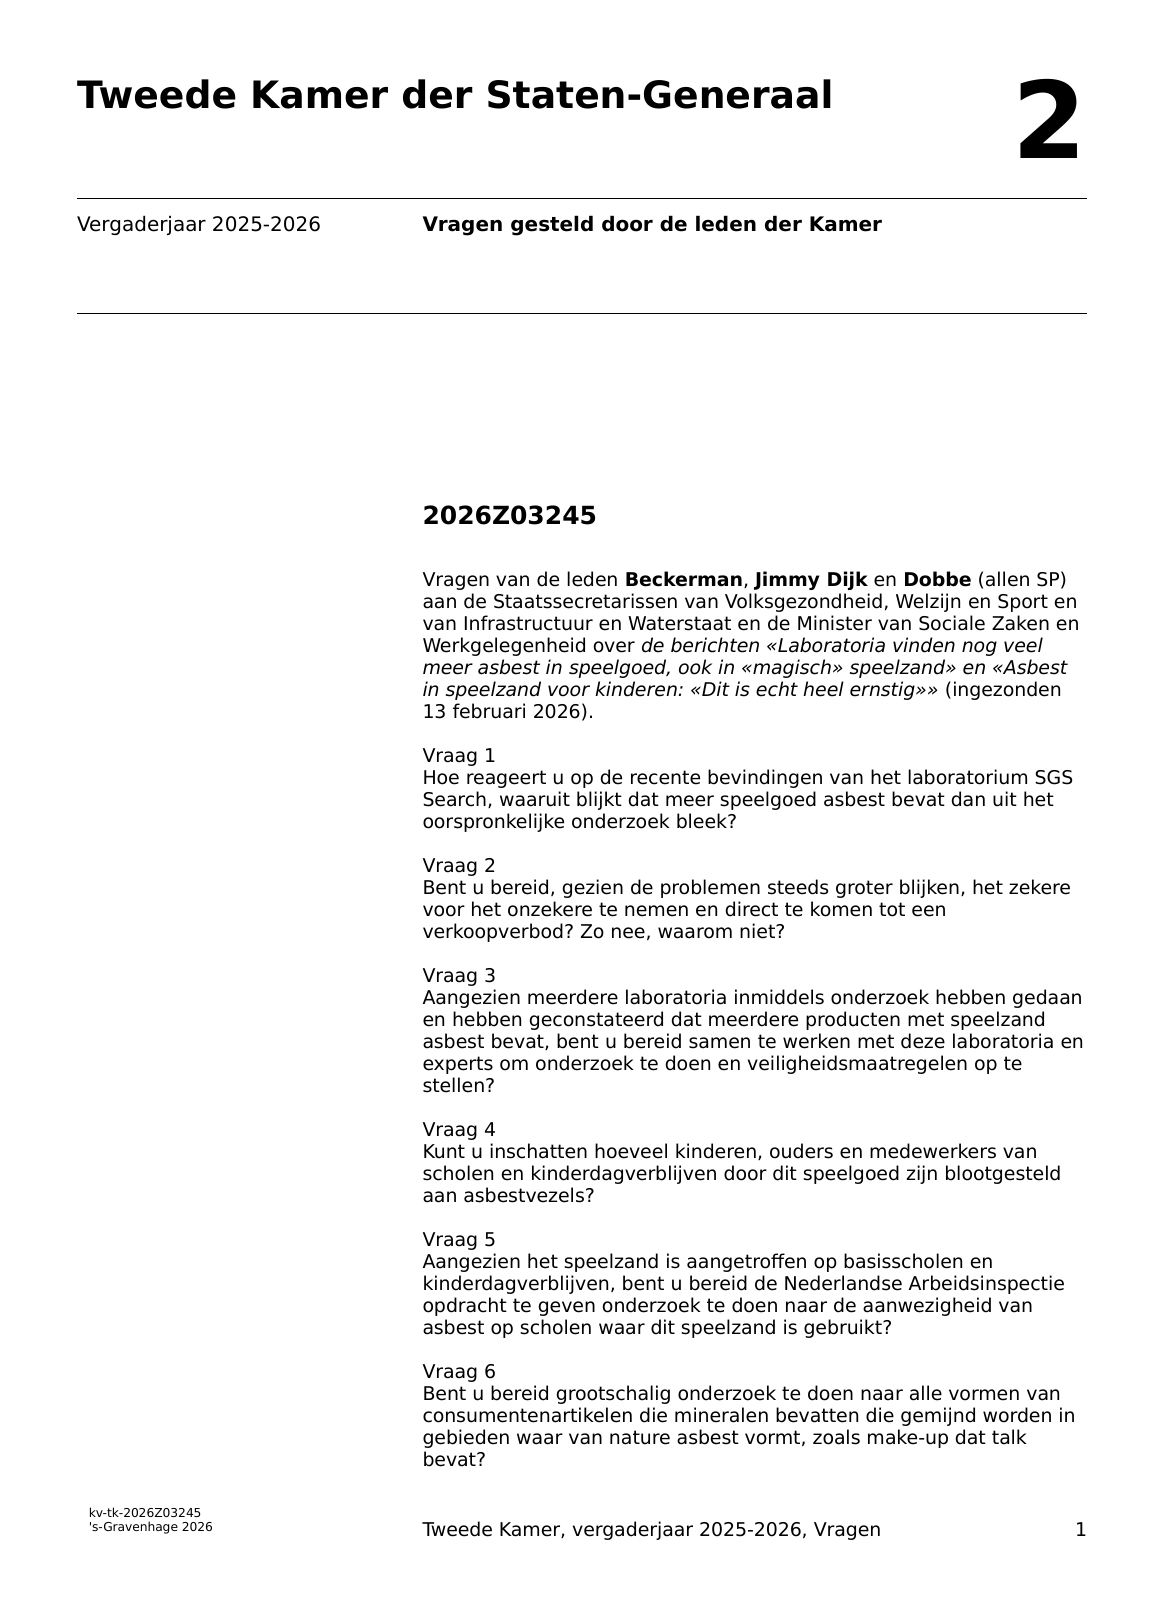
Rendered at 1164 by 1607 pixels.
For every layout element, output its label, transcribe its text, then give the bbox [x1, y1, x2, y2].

text Bent u bereid grootschalig onderzoek te doen naar alle vormen van consumentenartikelen die mineralen bevatten die gemijnd worden in gebieden waar van nature asbest vormt, zoals make-up dat talk bevat? [422, 1383, 1087, 1471]
text Vraag 5 [422, 1229, 1087, 1251]
text Kunt u inschatten hoeveel kinderen, ouders en medewerkers van scholen en kinderdagverblijven door dit speelgoed zijn blootgesteld aan asbestvezels? [422, 1141, 1087, 1207]
text Vragen van de leden Beckerman, Jimmy Dijk en Dobbe (allen SP) aan de Staatssecretarissen van Volksgezondheid, Welzijn en Sport en van Infrastructuur en Waterstaat en de Minister van Sociale Zaken en Werkgelegenheid over de berichten «Laboratoria vinden nog veel meer asbest in speelgoed, ook in «magisch» speelzand» en «Asbest in speelzand voor kinderen: «Dit is echt heel ernstig»» (ingezonden 13 februari 2026). [422, 569, 1087, 723]
text Aangezien het speelzand is aangetroffen op basisscholen en kinderdagverblijven, bent u bereid de Nederlandse Arbeidsinspectie opdracht te geven onderzoek te doen naar de aanwezigheid van asbest op scholen waar dit speelzand is gebruikt? [422, 1251, 1087, 1339]
text Vraag 2 [422, 855, 1087, 877]
text Aangezien meerdere laboratoria inmiddels onderzoek hebben gedaan en hebben geconstateerd dat meerdere producten met speelzand asbest bevat, bent u bereid samen te werken met deze laboratoria en experts om onderzoek te doen en veiligheidsmaatregelen op te stellen? [422, 987, 1087, 1097]
text 's-Gravenhage 2026 [88, 1520, 323, 1534]
table_header 2 [886, 59, 1087, 198]
text Bent u bereid, gezien de problemen steeds groter blijken, het zekere voor het onzekere te nemen en direct te komen tot een verkoopverbod? Zo nee, waarom niet? [422, 877, 1087, 943]
text kv-tk-2026Z03245 [88, 1506, 323, 1520]
text Vraag 6 [422, 1361, 1087, 1383]
table_cell Vragen gesteld door de leden der Kamer [422, 199, 1087, 313]
text Vraag 3 [422, 965, 1087, 987]
table_header Tweede Kamer der Staten-Generaal [77, 59, 886, 198]
text 2026Z03245 [422, 501, 1087, 531]
text Vraag 1 [422, 745, 1087, 767]
text Hoe reageert u op de recente bevindingen van het laboratorium SGS Search, waaruit blijkt dat meer speelgoed asbest bevat dan uit het oorspronkelijke onderzoek bleek? [422, 767, 1087, 833]
table_cell Vergaderjaar 2025-2026 [77, 199, 422, 313]
text Vraag 4 [422, 1119, 1087, 1141]
